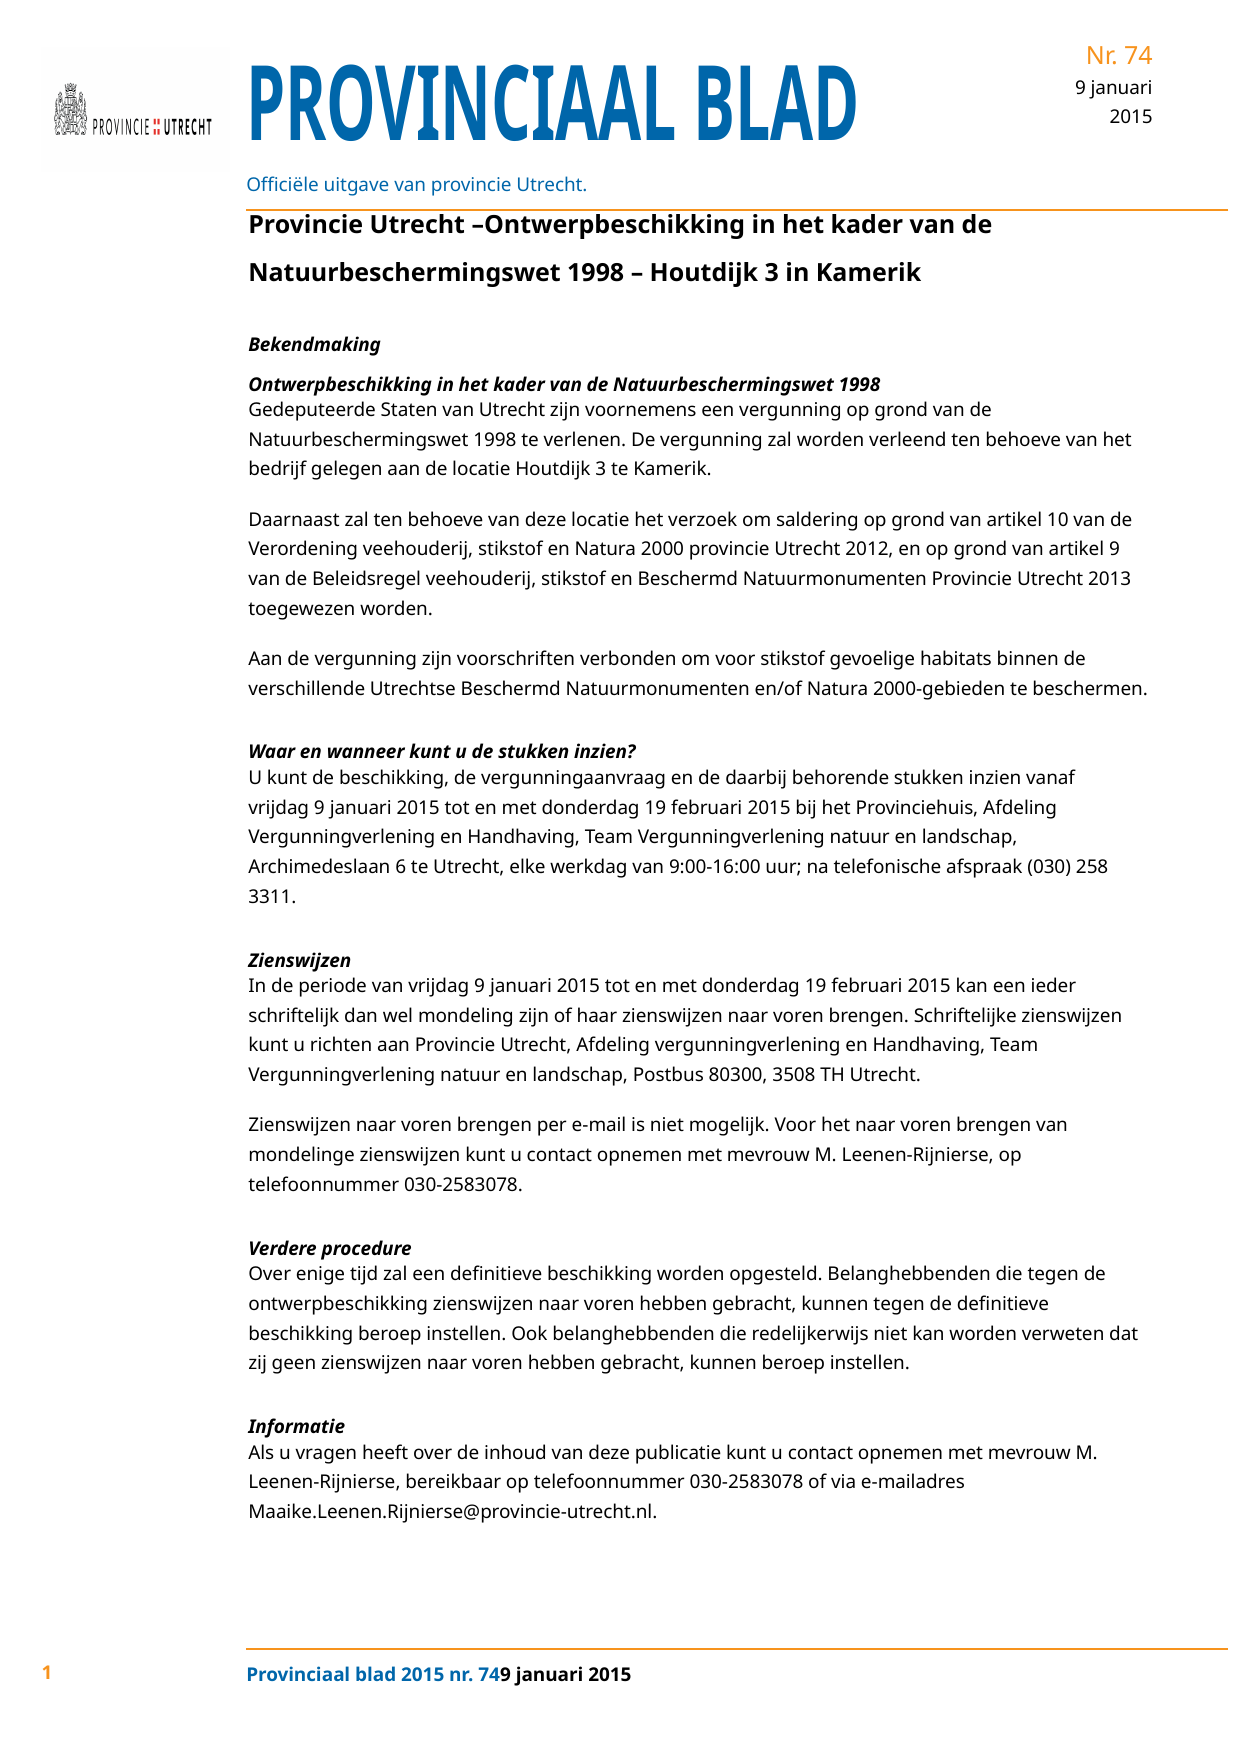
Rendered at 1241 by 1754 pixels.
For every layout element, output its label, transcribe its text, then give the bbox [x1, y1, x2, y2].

text Verdere procedure [248, 1235, 1152, 1261]
text Zienswijzen naar voren brengen per e-mail is niet mogelijk. Voor het naar voren brengen van mondelinge zienswijzen kunt u contact opnemen met mevrouw M. Leenen-Rijnierse, op telefoonnummer 030-2583078. [248, 1112, 1152, 1197]
picture [41, 47, 231, 172]
text Daarnaast zal ten behoeve van deze locatie het verzoek om saldering op grond van artikel 10 van de Verordening veehouderij, stikstof en Natura 2000 provincie Utrecht 2012, en op grond van artikel 9 van de Beleidsregel veehouderij, stikstof en Beschermd Natuurmonumenten Provincie Utrecht 2013 toegewezen worden. [248, 506, 1152, 621]
text Waar en wanneer kunt u de stukken inzien? [248, 739, 1152, 764]
text Over enige tijd zal een definitieve beschikking worden opgesteld. Belanghebbenden die tegen de ontwerpbeschikking zienswijzen naar voren hebben gebracht, kunnen tegen de definitieve beschikking beroep instellen. Ook belanghebbenden die redelijkerwijs niet kan worden verweten dat zij geen zienswijzen naar voren hebben gebracht, kunnen beroep instellen. [248, 1261, 1152, 1375]
text Bekendmaking [248, 331, 1152, 357]
text Provincie Utrecht –Ontwerpbeschikking in het kader van de Natuurbeschermingswet 1998 – Houtdijk 3 in Kamerik [248, 211, 1152, 288]
text Als u vragen heeft over de inhoud van deze publicatie kunt u contact opnemen met mevrouw M. Leenen-Rijnierse, bereikbaar op telefoonnummer 030-2583078 of via e-mailadres Maaike.Leenen.Rijnierse@provincie-utrecht.nl. [248, 1439, 1152, 1524]
text Aan de vergunning zijn voorschriften verbonden om voor stikstof gevoelige habitats binnen de verschillende Utrechtse Beschermd Natuurmonumenten en/of Natura 2000-gebieden te beschermen. [248, 645, 1152, 701]
text In de periode van vrijdag 9 januari 2015 tot en met donderdag 19 februari 2015 kan een ieder schriftelijk dan wel mondeling zijn of haar zienswijzen naar voren brengen. Schriftelijke zienswijzen kunt u richten aan Provincie Utrecht, Afdeling vergunningverlening en Handhaving, Team Vergunningverlening natuur en landschap, Postbus 80300, 3508 TH Utrecht. [248, 972, 1152, 1087]
text Gedeputeerde Staten van Utrecht zijn voornemens een vergunning op grond van de Natuurbeschermingswet 1998 te verlenen. De vergunning zal worden verleend ten behoeve van het bedrijf gelegen aan de locatie Houtdijk 3 te Kamerik. [248, 396, 1152, 481]
text U kunt de beschikking, de vergunningaanvraag en de daarbij behorende stukken inzien vanaf vrijdag 9 januari 2015 tot en met donderdag 19 februari 2015 bij het Provinciehuis, Afdeling Vergunningverlening en Handhaving, Team Vergunningverlening natuur en landschap, Archimedeslaan 6 te Utrecht, elke werkdag van 9:00-16:00 uur; na telefonische afspraak (030) 258 3311. [248, 764, 1152, 908]
text Zienswijzen [248, 947, 1152, 972]
text Informatie [248, 1413, 1152, 1439]
text Ontwerpbeschikking in het kader van de Natuurbeschermingswet 1998 [248, 371, 1152, 396]
